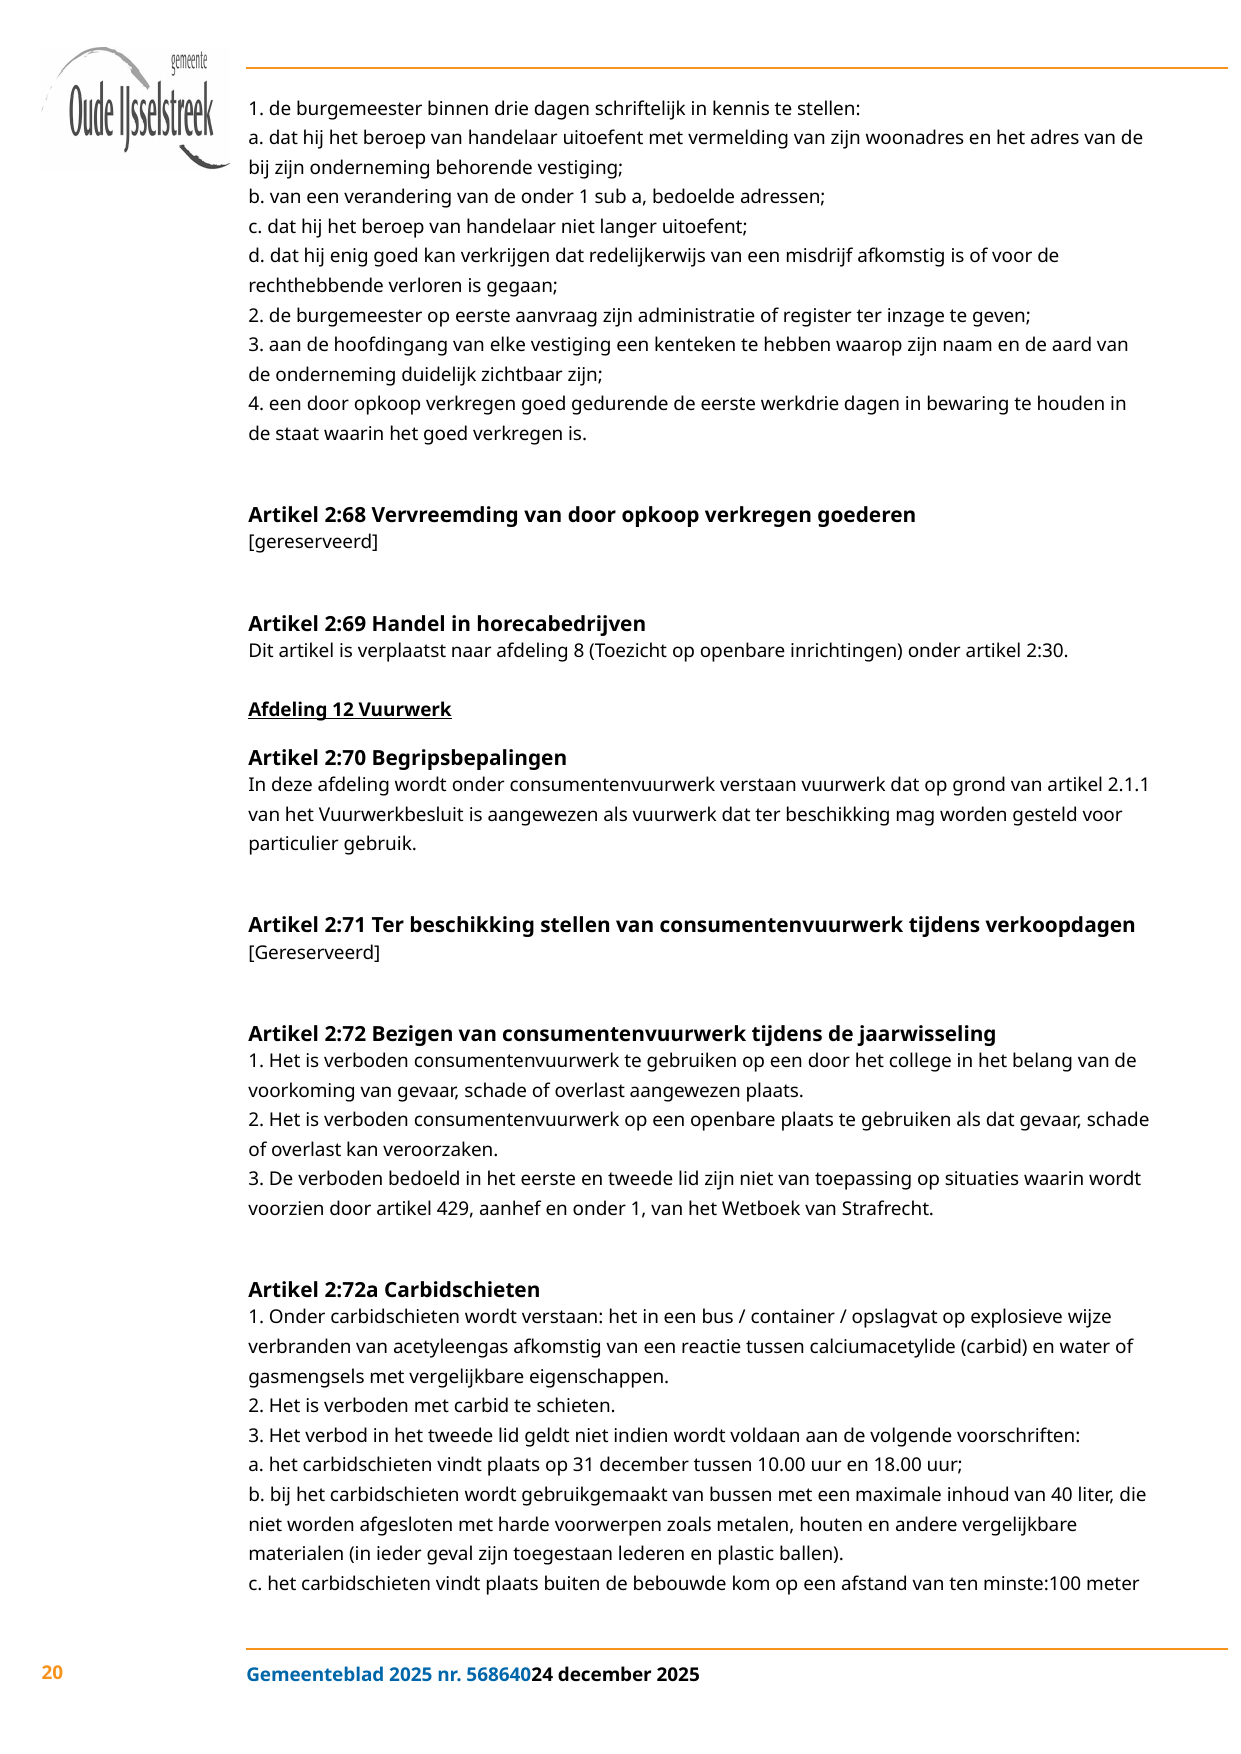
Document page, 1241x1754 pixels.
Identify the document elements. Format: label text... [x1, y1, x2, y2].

text 2. Het is verboden consumentenvuurwerk op een openbare plaats te gebruiken als dat gevaar, schade of overlast kan veroorzaken. [248, 1106, 1152, 1162]
text Artikel 2:69 Handel in horecabedrijven [248, 609, 1152, 637]
text a. het carbidschieten vindt plaats op 31 december tussen 10.00 uur en 18.00 uur; [248, 1452, 1152, 1477]
text c. het carbidschieten vindt plaats buiten de bebouwde kom op een afstand van ten minste:100 meter [248, 1570, 1152, 1596]
text 1. Het is verboden consumentenvuurwerk te gebruiken op een door het college in het belang van de voorkoming van gevaar, schade of overlast aangewezen plaats. [248, 1047, 1152, 1103]
text b. bij het carbidschieten wordt gebruikgemaakt van bussen met een maximale inhoud van 40 liter, die niet worden afgesloten met harde voorwerpen zoals metalen, houten en andere vergelijkbare materialen (in ieder geval zijn toegestaan lederen en plastic ballen). [248, 1481, 1152, 1566]
text Afdeling 12 Vuurwerk [248, 696, 1152, 722]
text 3. Het verbod in het tweede lid geldt niet indien wordt voldaan aan de volgende voorschriften: [248, 1422, 1152, 1448]
text 1. Onder carbidschieten wordt verstaan: het in een bus / container / opslagvat op explosieve wijze verbranden van acetyleengas afkomstig van een reactie tussen calciumacetylide (carbid) en water of gasmengsels met vergelijkbare eigenschappen. [248, 1304, 1152, 1388]
text Artikel 2:68 Vervreemding van door opkoop verkregen goederen [248, 500, 1152, 529]
text 4. een door opkoop verkregen goed gedurende de eerste werkdrie dagen in bewaring te houden in de staat waarin het goed verkregen is. [248, 391, 1152, 446]
text Artikel 2:70 Begripsbepalingen [248, 743, 1152, 771]
text 2. de burgemeester op eerste aanvraag zijn administratie of register ter inzage te geven; [248, 302, 1152, 328]
text 1. de burgemeester binnen drie dagen schriftelijk in kennis te stellen: [248, 95, 1152, 121]
text In deze afdeling wordt onder consumentenvuurwerk verstaan vuurwerk dat op grond van artikel 2.1.1 van het Vuurwerkbesluit is aangewezen als vuurwerk dat ter beschikking mag worden gesteld voor particulier gebruik. [248, 771, 1152, 856]
text Artikel 2:71 Ter beschikking stellen van consumentenvuurwerk tijdens verkoopdagen [248, 910, 1152, 939]
text 3. De verboden bedoeld in het eerste en tweede lid zijn niet van toepassing op situaties waarin wordt voorzien door artikel 429, aanhef en onder 1, van het Wetboek van Strafrecht. [248, 1166, 1152, 1221]
text 2. Het is verboden met carbid te schieten. [248, 1392, 1152, 1418]
text a. dat hij het beroep van handelaar uitoefent met vermelding van zijn woonadres en het adres van de bij zijn onderneming behorende vestiging; [248, 124, 1152, 180]
text c. dat hij het beroep van handelaar niet langer uitoefent; [248, 213, 1152, 239]
text [Gereserveerd] [248, 939, 1152, 964]
text Dit artikel is verplaatst naar afdeling 8 (Toezicht op openbare inrichtingen) onder artikel 2:30. [248, 637, 1152, 663]
text Artikel 2:72a Carbidschieten [248, 1275, 1152, 1304]
text Artikel 2:72 Bezigen van consumentenvuurwerk tijdens de jaarwisseling [248, 1019, 1152, 1047]
text [gereserveerd] [248, 529, 1152, 554]
text d. dat hij enig goed kan verkrijgen dat redelijkerwijs van een misdrijf afkomstig is of voor de rechthebbende verloren is gegaan; [248, 243, 1152, 298]
text 3. aan de hoofdingang van elke vestiging een kenteken te hebben waarop zijn naam en de aard van de onderneming duidelijk zichtbaar zijn; [248, 331, 1152, 387]
text b. van een verandering van de onder 1 sub a, bedoelde adressen; [248, 183, 1152, 209]
picture [41, 47, 231, 172]
